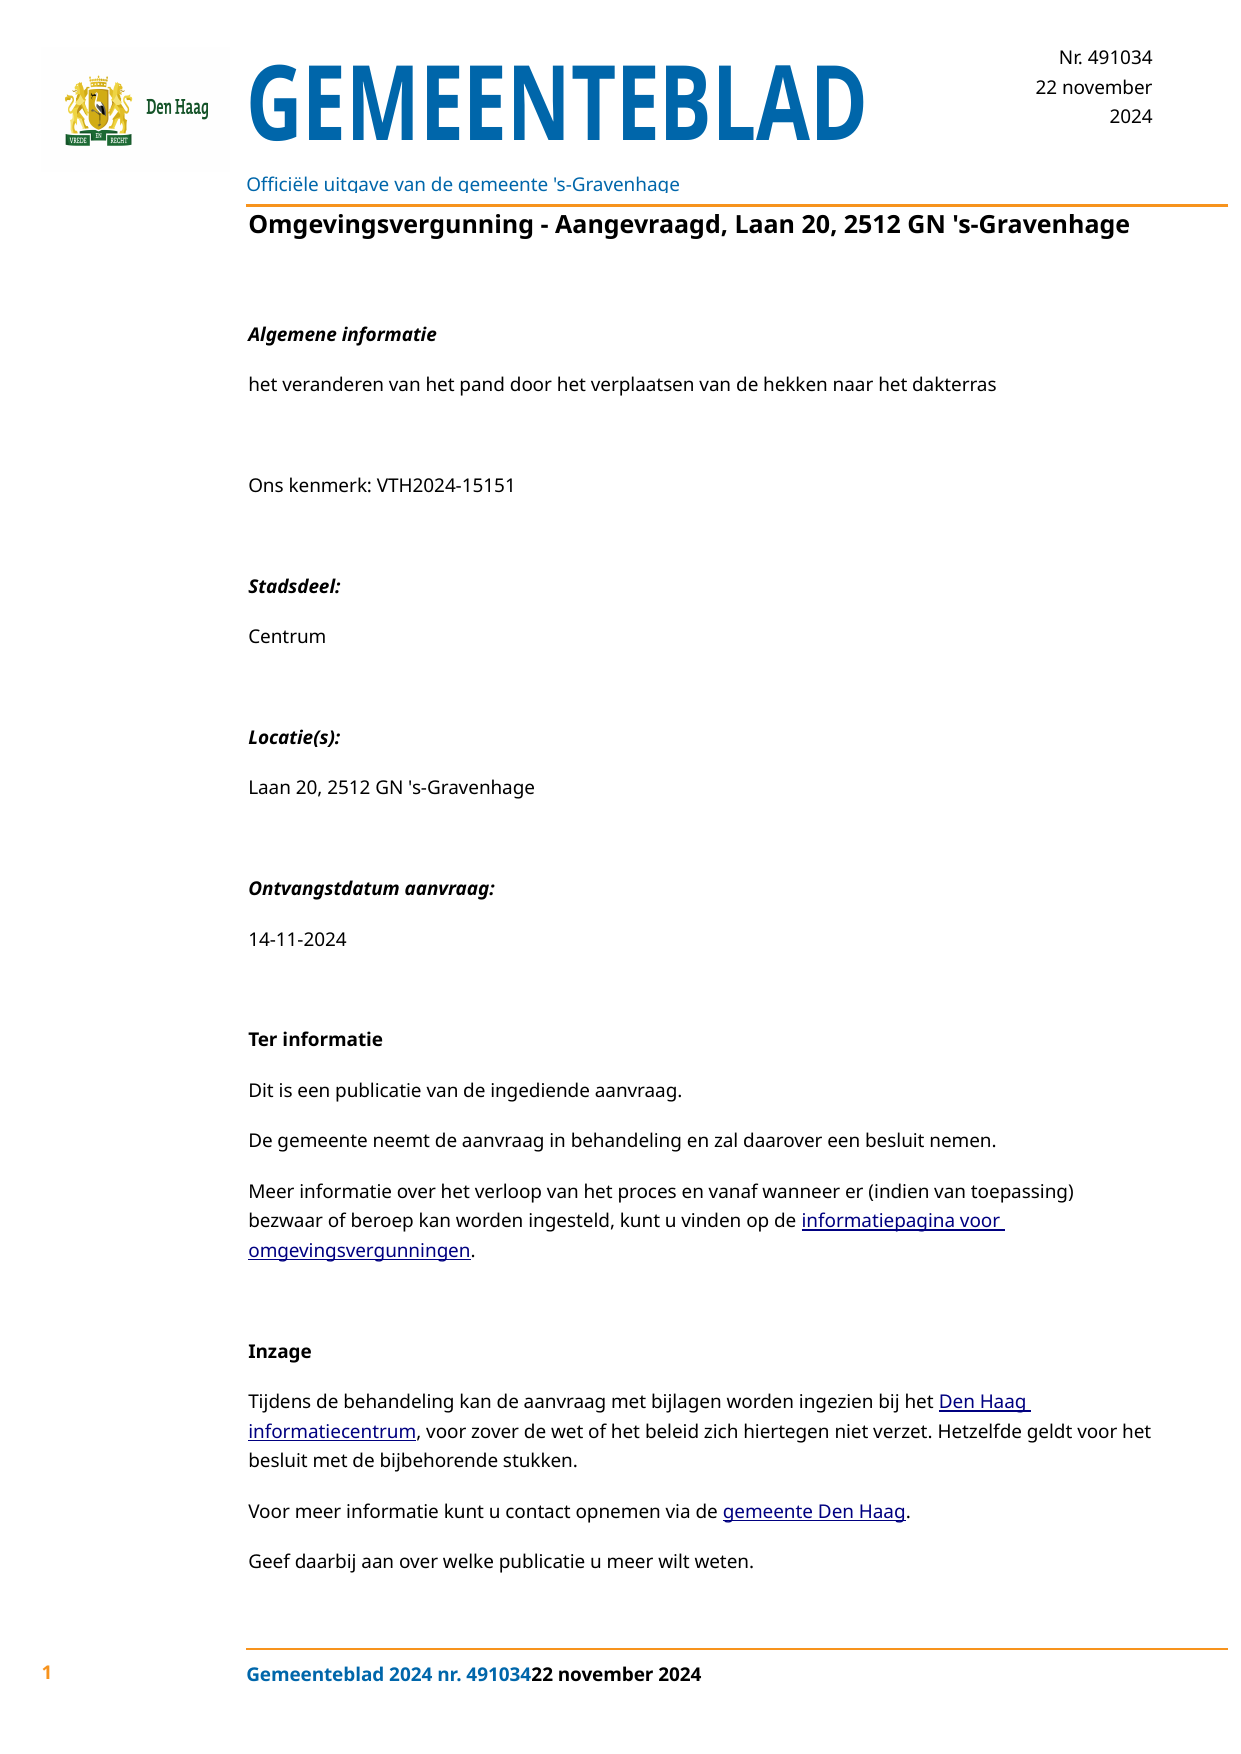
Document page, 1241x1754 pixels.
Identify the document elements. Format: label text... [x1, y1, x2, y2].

text Inzage [248, 1338, 1152, 1363]
text Dit is een publicatie van de ingediende aanvraag. [248, 1077, 1152, 1103]
text Ontvangstdatum aanvraag: [248, 875, 1152, 901]
text Ons kenmerk: VTH2024-15151 [248, 472, 1152, 498]
text Ter informatie [248, 1027, 1152, 1052]
text Locatie(s): [248, 724, 1152, 750]
text 14-11-2024 [248, 926, 1152, 951]
text Stadsdeel: [248, 573, 1152, 598]
text Voor meer informatie kunt u contact opnemen via de gemeente Den Haag. [248, 1498, 1152, 1523]
picture [41, 47, 231, 172]
text De gemeente neemt de aanvraag in behandeling en zal daarover een besluit nemen. [248, 1127, 1152, 1153]
text Algemene informatie [248, 321, 1152, 346]
text Omgevingsvergunning - Aangevraagd, Laan 20, 2512 GN 's-Gravenhage [248, 207, 1152, 241]
text Tijdens de behandeling kan de aanvraag met bijlagen worden ingezien bij het Den Haag informatiecentrum, voor zover de wet of het beleid zich hiertegen niet verzet. Hetzelfde geldt voor het besluit met de bijbehorende stukken. [248, 1388, 1152, 1473]
text het veranderen van het pand door het verplaatsen van de hekken naar het dakterras [248, 371, 1152, 397]
text Laan 20, 2512 GN 's-Gravenhage [248, 774, 1152, 800]
text Geef daarbij aan over welke publicatie u meer wilt weten. [248, 1548, 1152, 1574]
text Centrum [248, 623, 1152, 649]
text Meer informatie over het verloop van het proces en vanaf wanneer er (indien van toepassing) bezwaar of beroep kan worden ingesteld, kunt u vinden op de informatiepagina voor omgevingsvergunningen. [248, 1178, 1152, 1263]
